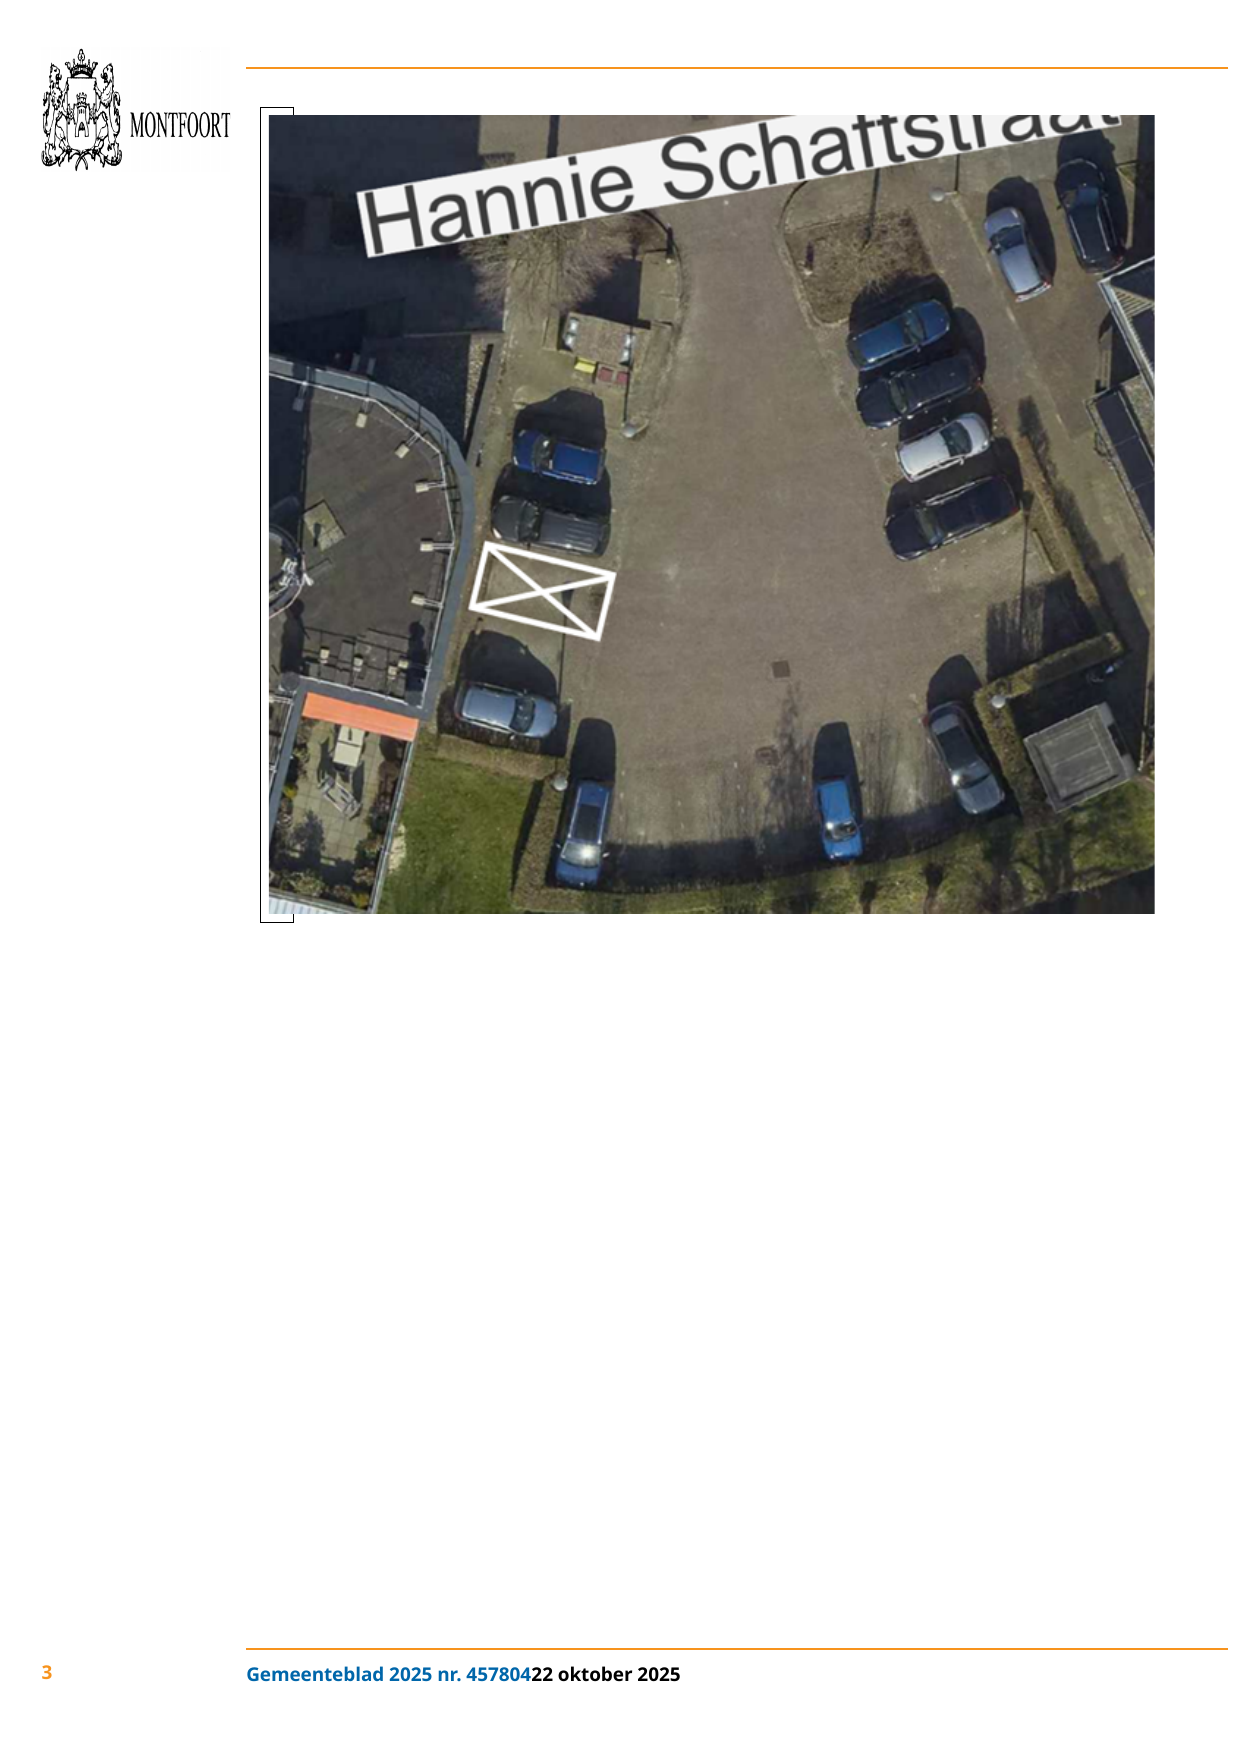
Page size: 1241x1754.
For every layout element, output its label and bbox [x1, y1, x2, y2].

picture [268, 115, 1155, 914]
picture [41, 47, 231, 172]
